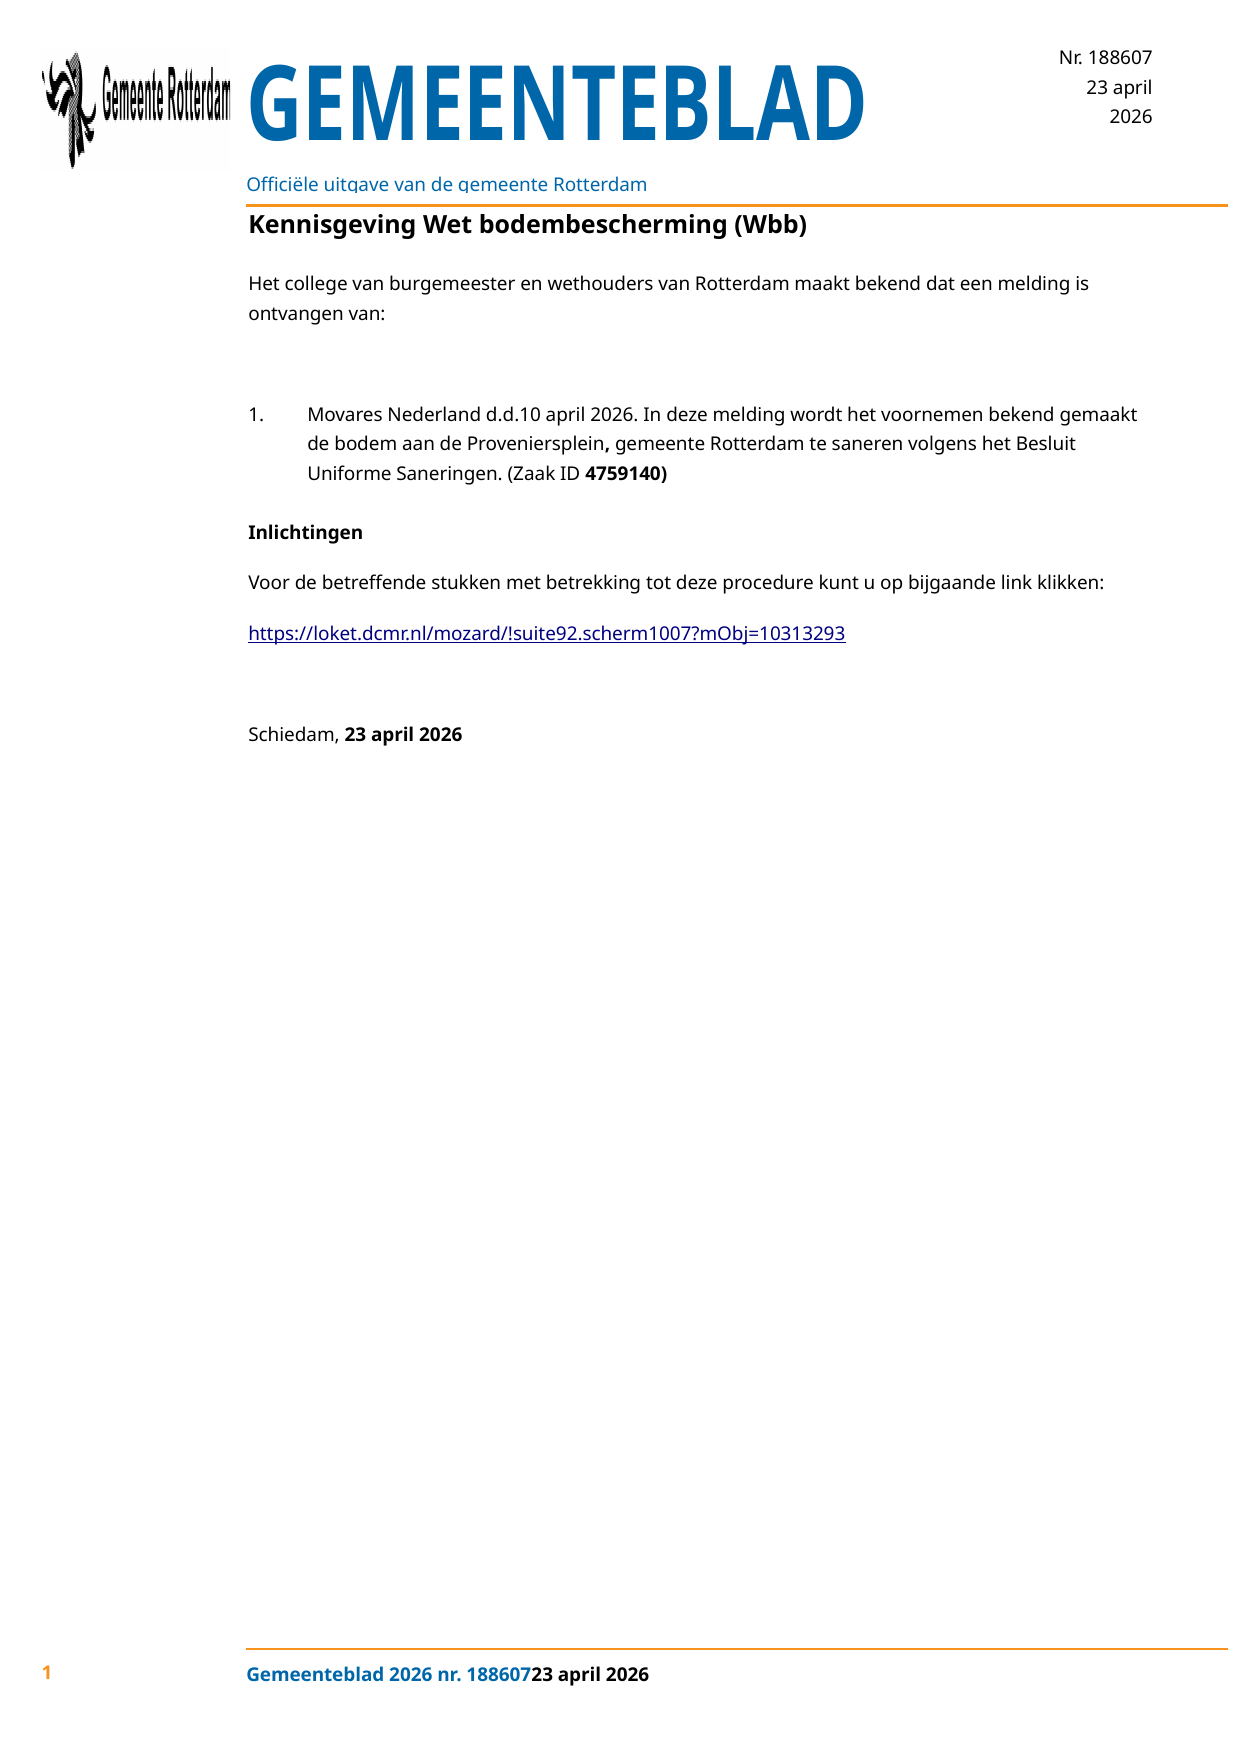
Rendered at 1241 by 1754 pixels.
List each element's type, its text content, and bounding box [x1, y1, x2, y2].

text Schiedam, 23 april 2026 [248, 721, 1152, 746]
text Het college van burgemeester en wethouders van Rotterdam maakt bekend dat een melding is ontvangen van: [248, 270, 1152, 326]
text Kennisgeving Wet bodembescherming (Wbb) [248, 207, 1152, 241]
text Inlichtingen [248, 519, 1152, 545]
picture [41, 47, 231, 172]
text Voor de betreffende stukken met betrekking tot deze procedure kunt u op bijgaande link klikken: [248, 569, 1152, 595]
list Movares Nederland d.d.10 april 2026. In deze melding wordt het voornemen bekend gemaakt de bodem aan de Proveniersplein, gemeente Rotterdam te saneren volgens het Besluit Uniforme Saneringen. (Zaak ID 4759140) [248, 401, 1152, 486]
text https://loket.dcmr.nl/mozard/!suite92.scherm1007?mObj=10313293 [248, 620, 1152, 646]
